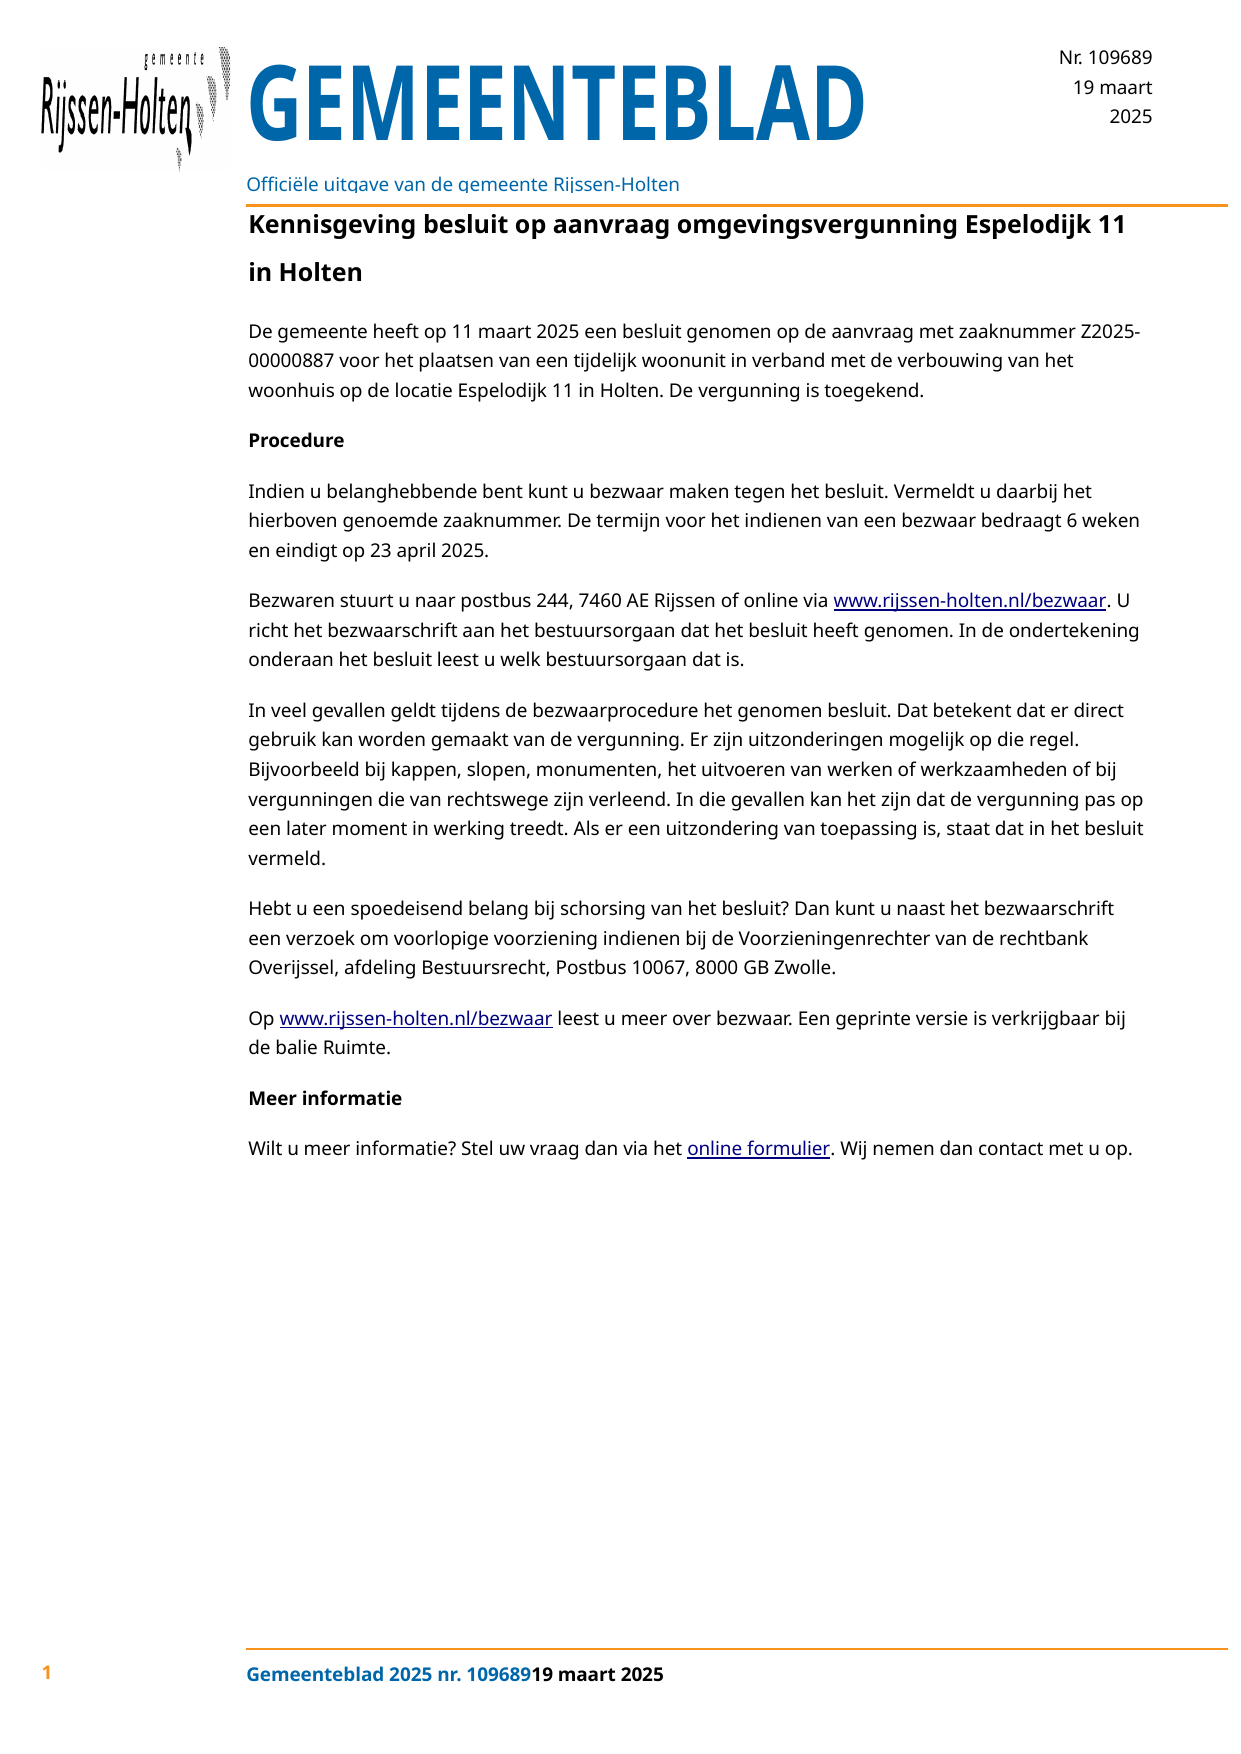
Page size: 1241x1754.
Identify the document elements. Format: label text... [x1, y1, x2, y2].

text Op www.rijssen-holten.nl/bezwaar leest u meer over bezwaar. Een geprinte versie is verkrijgbaar bij de balie Ruimte. [248, 1005, 1152, 1060]
text Hebt u een spoedeisend belang bij schorsing van het besluit? Dan kunt u naast het bezwaarschrift een verzoek om voorlopige voorziening indienen bij de Voorzieningenrechter van de rechtbank Overijssel, afdeling Bestuursrecht, Postbus 10067, 8000 GB Zwolle. [248, 895, 1152, 980]
text Procedure [248, 427, 1152, 453]
text Wilt u meer informatie? Stel uw vraag dan via het online formulier. Wij nemen dan contact met u op. [248, 1135, 1152, 1161]
text Bezwaren stuurt u naar postbus 244, 7460 AE Rijssen of online via www.rijssen-holten.nl/bezwaar. U richt het bezwaarschrift aan het bestuursorgaan dat het besluit heeft genomen. In de ondertekening onderaan het besluit leest u welk bestuursorgaan dat is. [248, 587, 1152, 672]
picture [41, 47, 231, 172]
text Kennisgeving besluit op aanvraag omgevingsvergunning Espelodijk 11 in Holten [248, 207, 1152, 288]
text Indien u belanghebbende bent kunt u bezwaar maken tegen het besluit. Vermeldt u daarbij het hierboven genoemde zaaknummer. De termijn voor het indienen van een bezwaar bedraagt 6 weken en eindigt op 23 april 2025. [248, 478, 1152, 563]
text Meer informatie [248, 1085, 1152, 1111]
text De gemeente heeft op 11 maart 2025 een besluit genomen op de aanvraag met zaaknummer Z2025-00000887 voor het plaatsen van een tijdelijk woonunit in verband met de verbouwing van het woonhuis op de locatie Espelodijk 11 in Holten. De vergunning is toegekend. [248, 318, 1152, 403]
text In veel gevallen geldt tijdens de bezwaarprocedure het genomen besluit. Dat betekent dat er direct gebruik kan worden gemaakt van de vergunning. Er zijn uitzonderingen mogelijk op die regel. Bijvoorbeeld bij kappen, slopen, monumenten, het uitvoeren van werken of werkzaamheden of bij vergunningen die van rechtswege zijn verleend. In die gevallen kan het zijn dat de vergunning pas op een later moment in werking treedt. Als er een uitzondering van toepassing is, staat dat in het besluit vermeld. [248, 697, 1152, 871]
